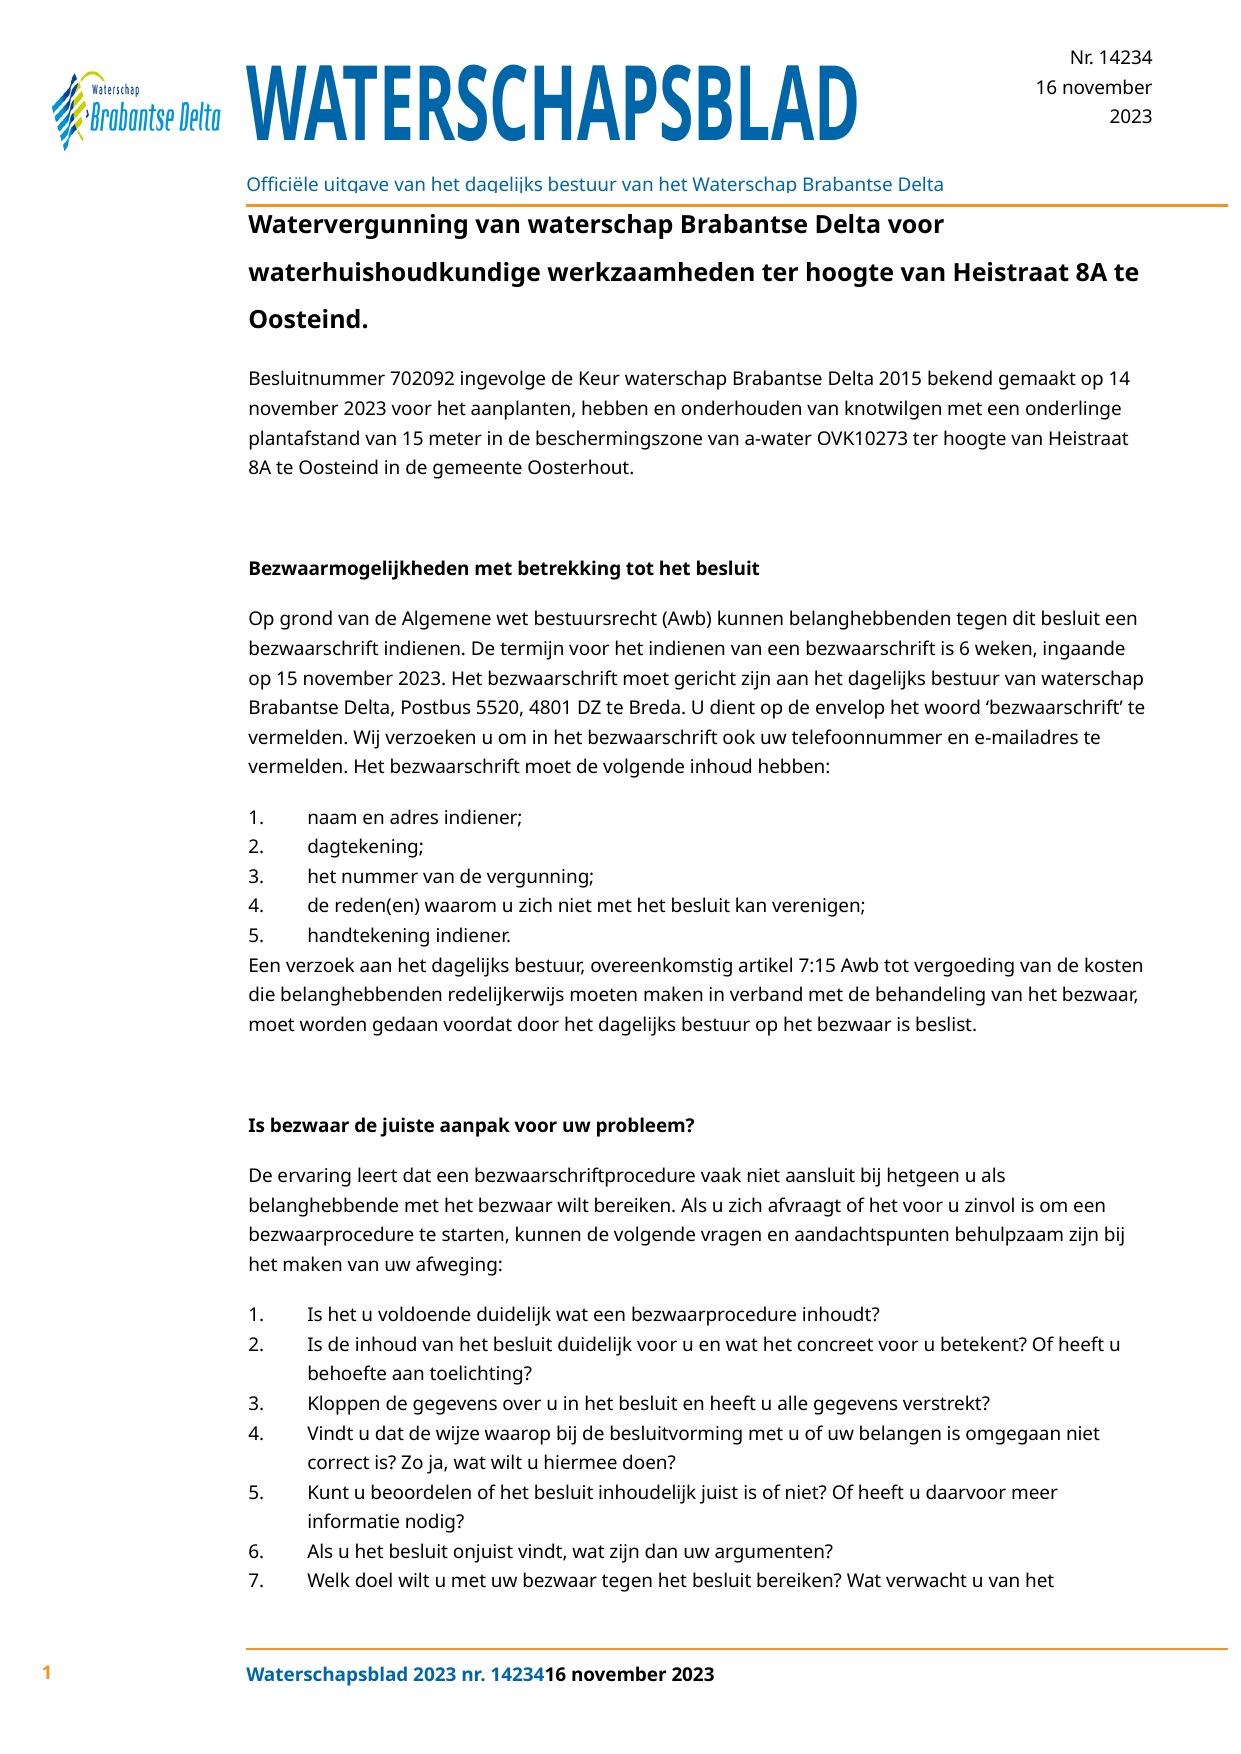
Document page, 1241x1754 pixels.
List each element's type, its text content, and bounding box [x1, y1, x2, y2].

text Is bezwaar de juiste aanpak voor uw probleem? [248, 1112, 1152, 1137]
list de reden(en) waarom u zich niet met het besluit kan verenigen; [248, 893, 1152, 918]
text Watervergunning van waterschap Brabantse Delta voor waterhuishoudkundige werkzaamheden ter hoogte van Heistraat 8A te Oosteind. [248, 207, 1152, 336]
list Welk doel wilt u met uw bezwaar tegen het besluit bereiken? Wat verwacht u van het [248, 1568, 1152, 1593]
list Vindt u dat de wijze waarop bij de besluitvorming met u of uw belangen is omgegaan niet correct is? Zo ja, wat wilt u hiermee doen? [248, 1420, 1152, 1475]
list Kunt u beoordelen of het besluit inhoudelijk juist is of niet? Of heeft u daarvoor meer informatie nodig? [248, 1479, 1152, 1534]
list Is de inhoud van het besluit duidelijk voor u en wat het concreet voor u betekent? Of heeft u behoefte aan toelichting? [248, 1331, 1152, 1386]
list handtekening indiener. [248, 922, 1152, 948]
text Een verzoek aan het dagelijks bestuur, overeenkomstig artikel 7:15 Awb tot vergoeding van de kosten die belanghebbenden redelijkerwijs moeten maken in verband met de behandeling van het bezwaar, moet worden gedaan voordat door het dagelijks bestuur op het bezwaar is beslist. [248, 952, 1152, 1037]
text De ervaring leert dat een bezwaarschriftprocedure vaak niet aansluit bij hetgeen u als belanghebbende met het bezwaar wilt bereiken. Als u zich afvraagt of het voor u zinvol is om een bezwaarprocedure te starten, kunnen de volgende vragen en aandachtspunten behulpzaam zijn bij het maken van uw afweging: [248, 1162, 1152, 1277]
text Besluitnummer 702092 ingevolge de Keur waterschap Brabantse Delta 2015 bekend gemaakt op 14 november 2023 voor het aanplanten, hebben en onderhouden van knotwilgen met een onderlinge plantafstand van 15 meter in de beschermingszone van a-water OVK10273 ter hoogte van Heistraat 8A te Oosteind in de gemeente Oosterhout. [248, 366, 1152, 480]
list Is het u voldoende duidelijk wat een bezwaarprocedure inhoudt? [248, 1301, 1152, 1327]
picture [41, 47, 231, 172]
list Als u het besluit onjuist vindt, wat zijn dan uw argumenten? [248, 1538, 1152, 1564]
list het nummer van de vergunning; [248, 863, 1152, 889]
list naam en adres indiener; [248, 804, 1152, 829]
text Op grond van de Algemene wet bestuursrecht (Awb) kunnen belanghebbenden tegen dit besluit een bezwaarschrift indienen. De termijn voor het indienen van een bezwaarschrift is 6 weken, ingaande op 15 november 2023. Het bezwaarschrift moet gericht zijn aan het dagelijks bestuur van waterschap Brabantse Delta, Postbus 5520, 4801 DZ te Breda. U dient op de envelop het woord ‘bezwaarschrift’ te vermelden. Wij verzoeken u om in het bezwaarschrift ook uw telefoonnummer en e‑mailadres te vermelden. Het bezwaarschrift moet de volgende inhoud hebben: [248, 606, 1152, 779]
list Kloppen de gegevens over u in het besluit en heeft u alle gegevens verstrekt? [248, 1390, 1152, 1416]
list dagtekening; [248, 833, 1152, 859]
text Bezwaarmogelijkheden met betrekking tot het besluit [248, 555, 1152, 581]
